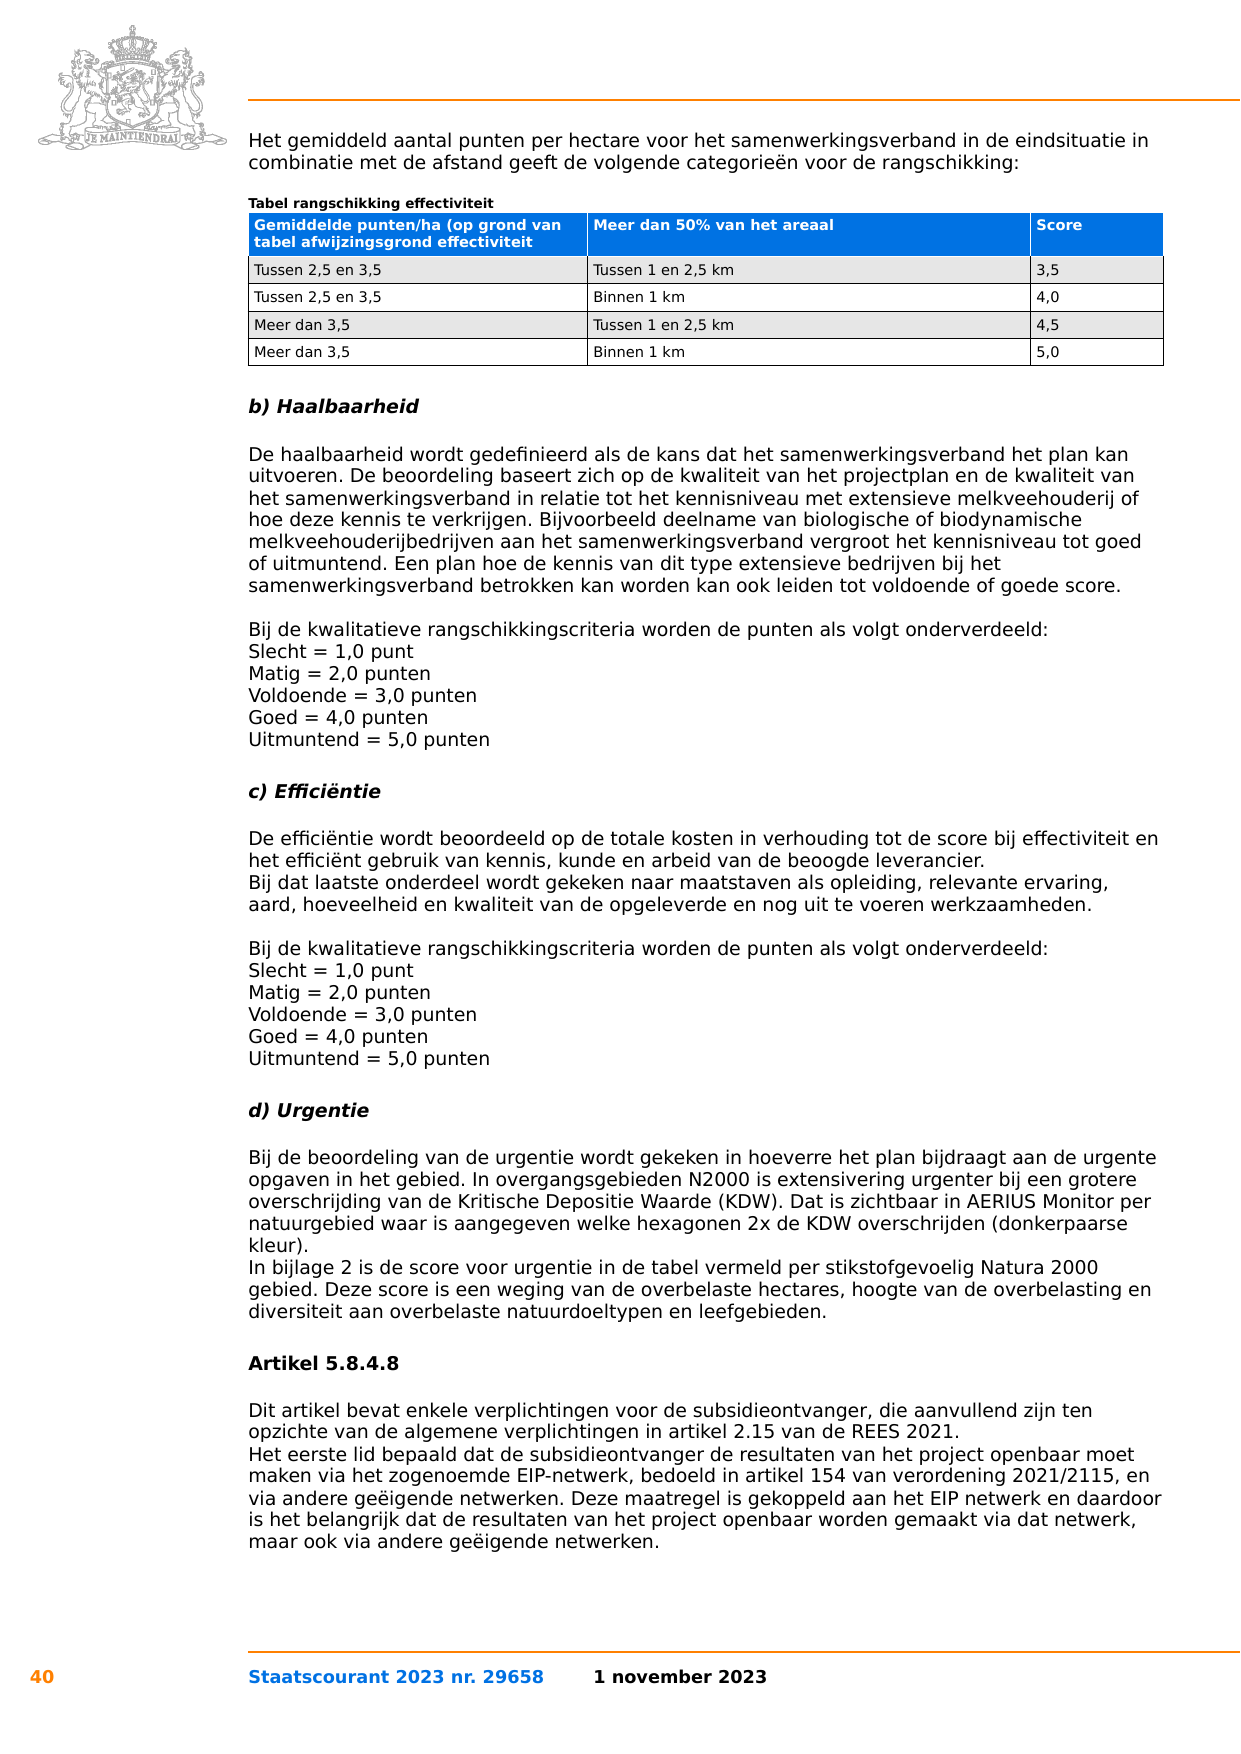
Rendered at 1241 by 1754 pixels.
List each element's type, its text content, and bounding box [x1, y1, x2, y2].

text Het eerste lid bepaald dat de subsidieontvanger de resultaten van het project openbaar moet maken via het zogenoemde EIP-netwerk, bedoeld in artikel 154 van verordening 2021/2115, en via andere geëigende netwerken. Deze maatregel is gekoppeld aan het EIP netwerk en daardoor is het belangrijk dat de resultaten van het project openbaar worden gemaakt via dat netwerk, maar ook via andere geëigende netwerken. [248, 1443, 1163, 1553]
table_cell Gemiddelde punten/ha (op grond van tabel afwijzingsgrond effectiviteit [249, 213, 587, 256]
subtitle c) Efficiëntie [248, 781, 1163, 803]
text Uitmuntend = 5,0 punten [248, 1048, 1163, 1070]
text Matig = 2,0 punten [248, 982, 1163, 1004]
subtitle b) Haalbaarheid [248, 396, 1163, 418]
table_cell 4,5 [1031, 312, 1163, 338]
table_cell Binnen 1 km [588, 284, 1030, 311]
text Bij dat laatste onderdeel wordt gekeken naar maatstaven als opleiding, relevante ervaring, aard, hoeveelheid en kwaliteit van de opgeleverde en nog uit te voeren werkzaamheden. [248, 872, 1163, 916]
text Bij de kwalitatieve rangschikkingscriteria worden de punten als volgt onderverdeeld: [248, 938, 1163, 960]
text Goed = 4,0 punten [248, 1026, 1163, 1048]
text De efficiëntie wordt beoordeeld op de totale kosten in verhouding tot de score bij effectiviteit en het efficiënt gebruik van kennis, kunde en arbeid van de beoogde leverancier. [248, 828, 1163, 872]
text Uitmuntend = 5,0 punten [248, 729, 1163, 751]
table_cell Meer dan 3,5 [249, 312, 587, 338]
text Goed = 4,0 punten [248, 707, 1163, 729]
table_cell Meer dan 3,5 [249, 339, 587, 365]
text In bijlage 2 is de score voor urgentie in de tabel vermeld per stikstofgevoelig Natura 2000 gebied. Deze score is een weging van de overbelaste hectares, hoogte van de overbelasting en diversiteit aan overbelaste natuurdoeltypen en leefgebieden. [248, 1257, 1163, 1322]
table_cell Tussen 1 en 2,5 km [588, 257, 1030, 283]
table_cell Tussen 1 en 2,5 km [588, 312, 1030, 338]
text Slecht = 1,0 punt [248, 960, 1163, 982]
text Bij de beoordeling van de urgentie wordt gekeken in hoeverre het plan bijdraagt aan de urgente opgaven in het gebied. In overgangsgebieden N2000 is extensivering urgenter bij een grotere overschrijding van de Kritische Depositie Waarde (KDW). Dat is zichtbaar in AERIUS Monitor per natuurgebied waar is aangegeven welke hexagonen 2x de KDW overschrijden (donkerpaarse kleur). [248, 1147, 1163, 1257]
table_cell 4,0 [1031, 284, 1163, 311]
table_cell Binnen 1 km [588, 339, 1030, 365]
text Matig = 2,0 punten [248, 663, 1163, 685]
picture [38, 25, 227, 150]
table_cell Score [1031, 213, 1163, 256]
text Slecht = 1,0 punt [248, 641, 1163, 663]
text Bij de kwalitatieve rangschikkingscriteria worden de punten als volgt onderverdeeld: [248, 619, 1163, 641]
text Het gemiddeld aantal punten per hectare voor het samenwerkingsverband in de eindsituatie in combinatie met de afstand geeft de volgende categorieën voor de rangschikking: [248, 130, 1163, 174]
table_cell Meer dan 50% van het areaal [588, 213, 1030, 256]
table_cell Tussen 2,5 en 3,5 [249, 257, 587, 283]
table_cell 3,5 [1031, 257, 1163, 283]
table_cell 5,0 [1031, 339, 1163, 365]
table_cell Tussen 2,5 en 3,5 [249, 284, 587, 311]
text Voldoende = 3,0 punten [248, 1004, 1163, 1026]
table_header Tabel rangschikking effectiviteit [248, 196, 1163, 211]
text Voldoende = 3,0 punten [248, 685, 1163, 707]
text De haalbaarheid wordt gedefinieerd als de kans dat het samenwerkingsverband het plan kan uitvoeren. De beoordeling baseert zich op de kwaliteit van het projectplan en de kwaliteit van het samenwerkingsverband in relatie tot het kennisniveau met extensieve melkveehouderij of hoe deze kennis te verkrijgen. Bijvoorbeeld deelname van biologische of biodynamische melkveehouderijbedrijven aan het samenwerkingsverband vergroot het kennisniveau tot goed of uitmuntend. Een plan hoe de kennis van dit type extensieve bedrijven bij het samenwerkingsverband betrokken kan worden kan ook leiden tot voldoende of goede score. [248, 443, 1163, 597]
subtitle Artikel 5.8.4.8 [248, 1352, 1163, 1374]
text Dit artikel bevat enkele verplichtingen voor de subsidieontvanger, die aanvullend zijn ten opzichte van de algemene verplichtingen in artikel 2.15 van de REES 2021. [248, 1399, 1163, 1443]
subtitle d) Urgentie [248, 1100, 1163, 1122]
